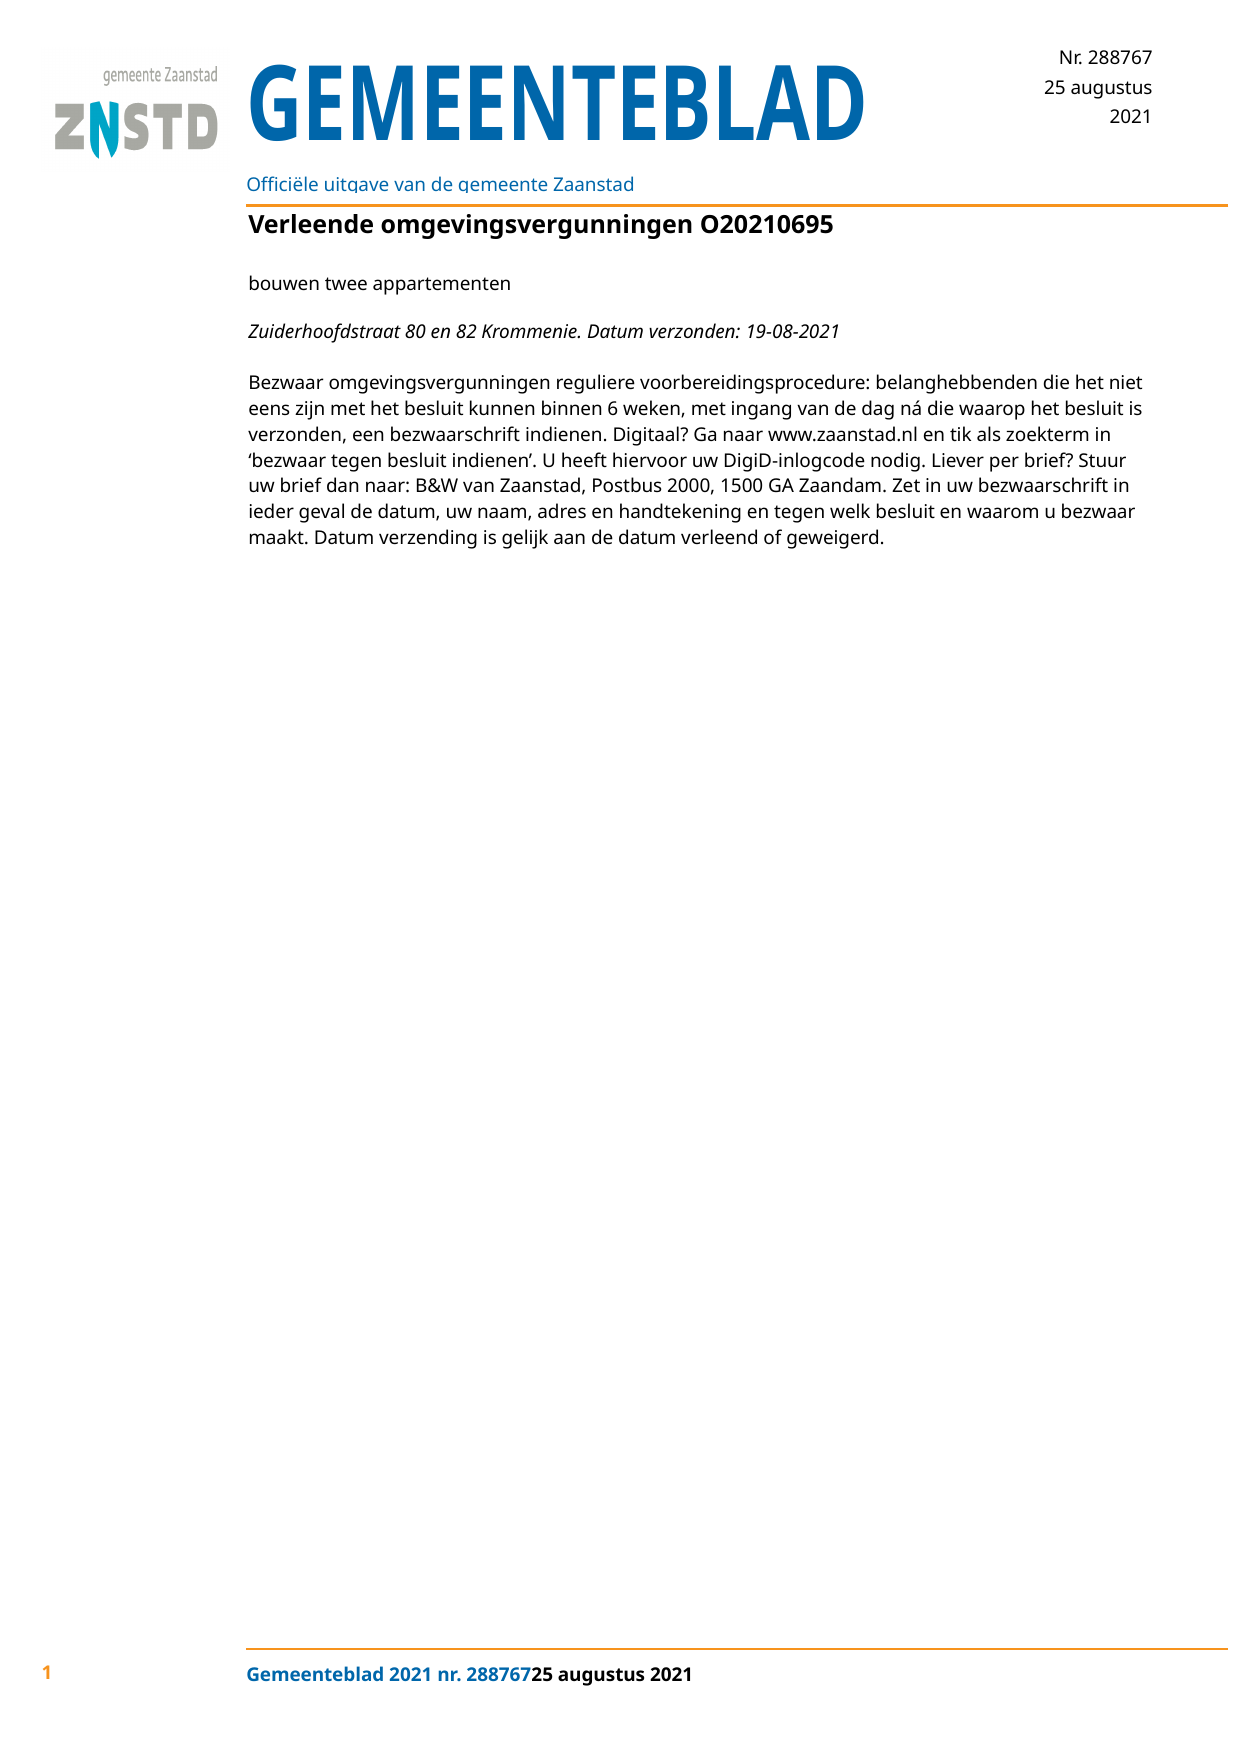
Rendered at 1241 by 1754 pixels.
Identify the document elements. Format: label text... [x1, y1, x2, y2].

picture [41, 47, 231, 172]
text Bezwaar omgevingsvergunningen reguliere voorbereidingsprocedure: belanghebbenden die het niet eens zijn met het besluit kunnen binnen 6 weken, met ingang van de dag ná die waarop het besluit is verzonden, een bezwaarschrift indienen. Digitaal? Ga naar www.zaanstad.nl en tik als zoekterm in ‘bezwaar tegen besluit indienen’. U heeft hiervoor uw DigiD-inlogcode nodig. Liever per brief? Stuur uw brief dan naar: B&W van Zaanstad, Postbus 2000, 1500 GA Zaandam. Zet in uw bezwaarschrift in ieder geval de datum, uw naam, adres en handtekening en tegen welk besluit en waarom u bezwaar maakt. Datum verzending is gelijk aan de datum verleend of geweigerd. [248, 369, 1152, 550]
text Verleende omgevingsvergunningen O20210695 [248, 207, 1152, 241]
text Zuiderhoofdstraat 80 en 82 Krommenie. Datum verzonden: 19-08-2021 [248, 318, 1152, 344]
text bouwen twee appartementen [248, 270, 1152, 296]
